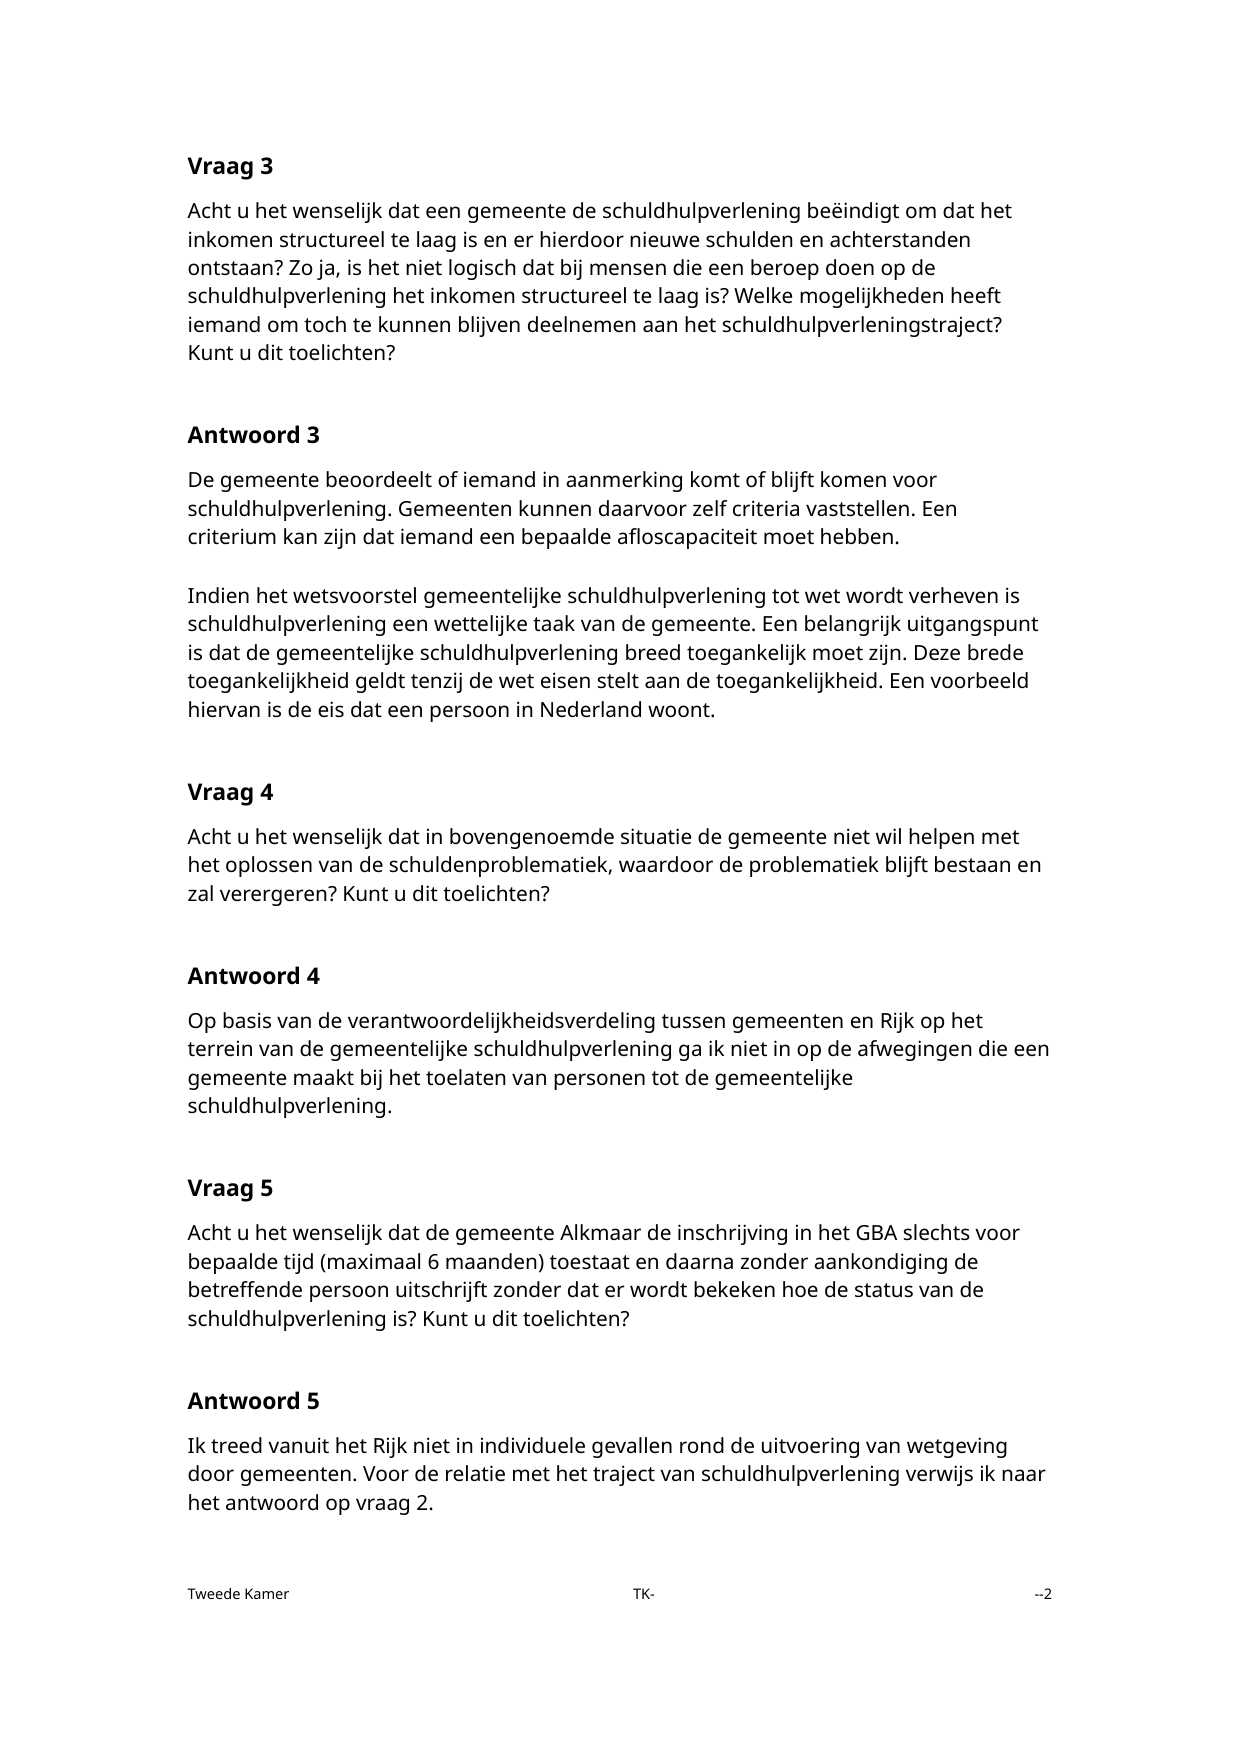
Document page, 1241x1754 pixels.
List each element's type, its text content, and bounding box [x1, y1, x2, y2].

subtitle Antwoord 5 [187, 1385, 1053, 1416]
text Acht u het wenselijk dat een gemeente de schuldhulpverlening beëindigt om dat het inkomen structureel te laag is en er hierdoor nieuwe schulden en achterstanden ontstaan? Zo ja, is het niet logisch dat bij mensen die een beroep doen op de schuldhulpverlening het inkomen structureel te laag is? Welke mogelijkheden heeft iemand om toch te kunnen blijven deelnemen aan het schuldhulpverleningstraject? Kunt u dit toelichten? [187, 196, 1053, 367]
subtitle Antwoord 3 [187, 419, 1053, 451]
text De gemeente beoordeelt of iemand in aanmerking komt of blijft komen voor schuldhulpverlening. Gemeenten kunnen daarvoor zelf criteria vaststellen. Een criterium kan zijn dat iemand een bepaalde afloscapaciteit moet hebben. [187, 466, 1053, 551]
subtitle Vraag 5 [187, 1172, 1053, 1203]
text Indien het wetsvoorstel gemeentelijke schuldhulpverlening tot wet wordt verheven is schuldhulpverlening een wettelijke taak van de gemeente. Een belangrijk uitgangspunt is dat de gemeentelijke schuldhulpverlening breed toegankelijk moet zijn. Deze brede toegankelijkheid geldt tenzij de wet eisen stelt aan de toegankelijkheid. Een voorbeeld hiervan is de eis dat een persoon in Nederland woont. [187, 581, 1053, 723]
text Ik treed vanuit het Rijk niet in individuele gevallen rond de uitvoering van wetgeving door gemeenten. Voor de relatie met het traject van schuldhulpverlening verwijs ik naar het antwoord op vraag 2. [187, 1431, 1053, 1516]
text Op basis van de verantwoordelijkheidsverdeling tussen gemeenten en Rijk op het terrein van de gemeentelijke schuldhulpverlening ga ik niet in op de afwegingen die een gemeente maakt bij het toelaten van personen tot de gemeentelijke schuldhulpverlening. [187, 1006, 1053, 1120]
subtitle Antwoord 4 [187, 960, 1053, 991]
text Acht u het wenselijk dat de gemeente Alkmaar de inschrijving in het GBA slechts voor bepaalde tijd (maximaal 6 maanden) toestaat en daarna zonder aankondiging de betreffende persoon uitschrijft zonder dat er wordt bekeken hoe de status van de schuldhulpverlening is? Kunt u dit toelichten? [187, 1218, 1053, 1332]
subtitle Vraag 3 [187, 150, 1053, 181]
subtitle Vraag 4 [187, 776, 1053, 807]
text Acht u het wenselijk dat in bovengenoemde situatie de gemeente niet wil helpen met het oplossen van de schuldenproblematiek, waardoor de problematiek blijft bestaan en zal verergeren? Kunt u dit toelichten? [187, 822, 1053, 907]
